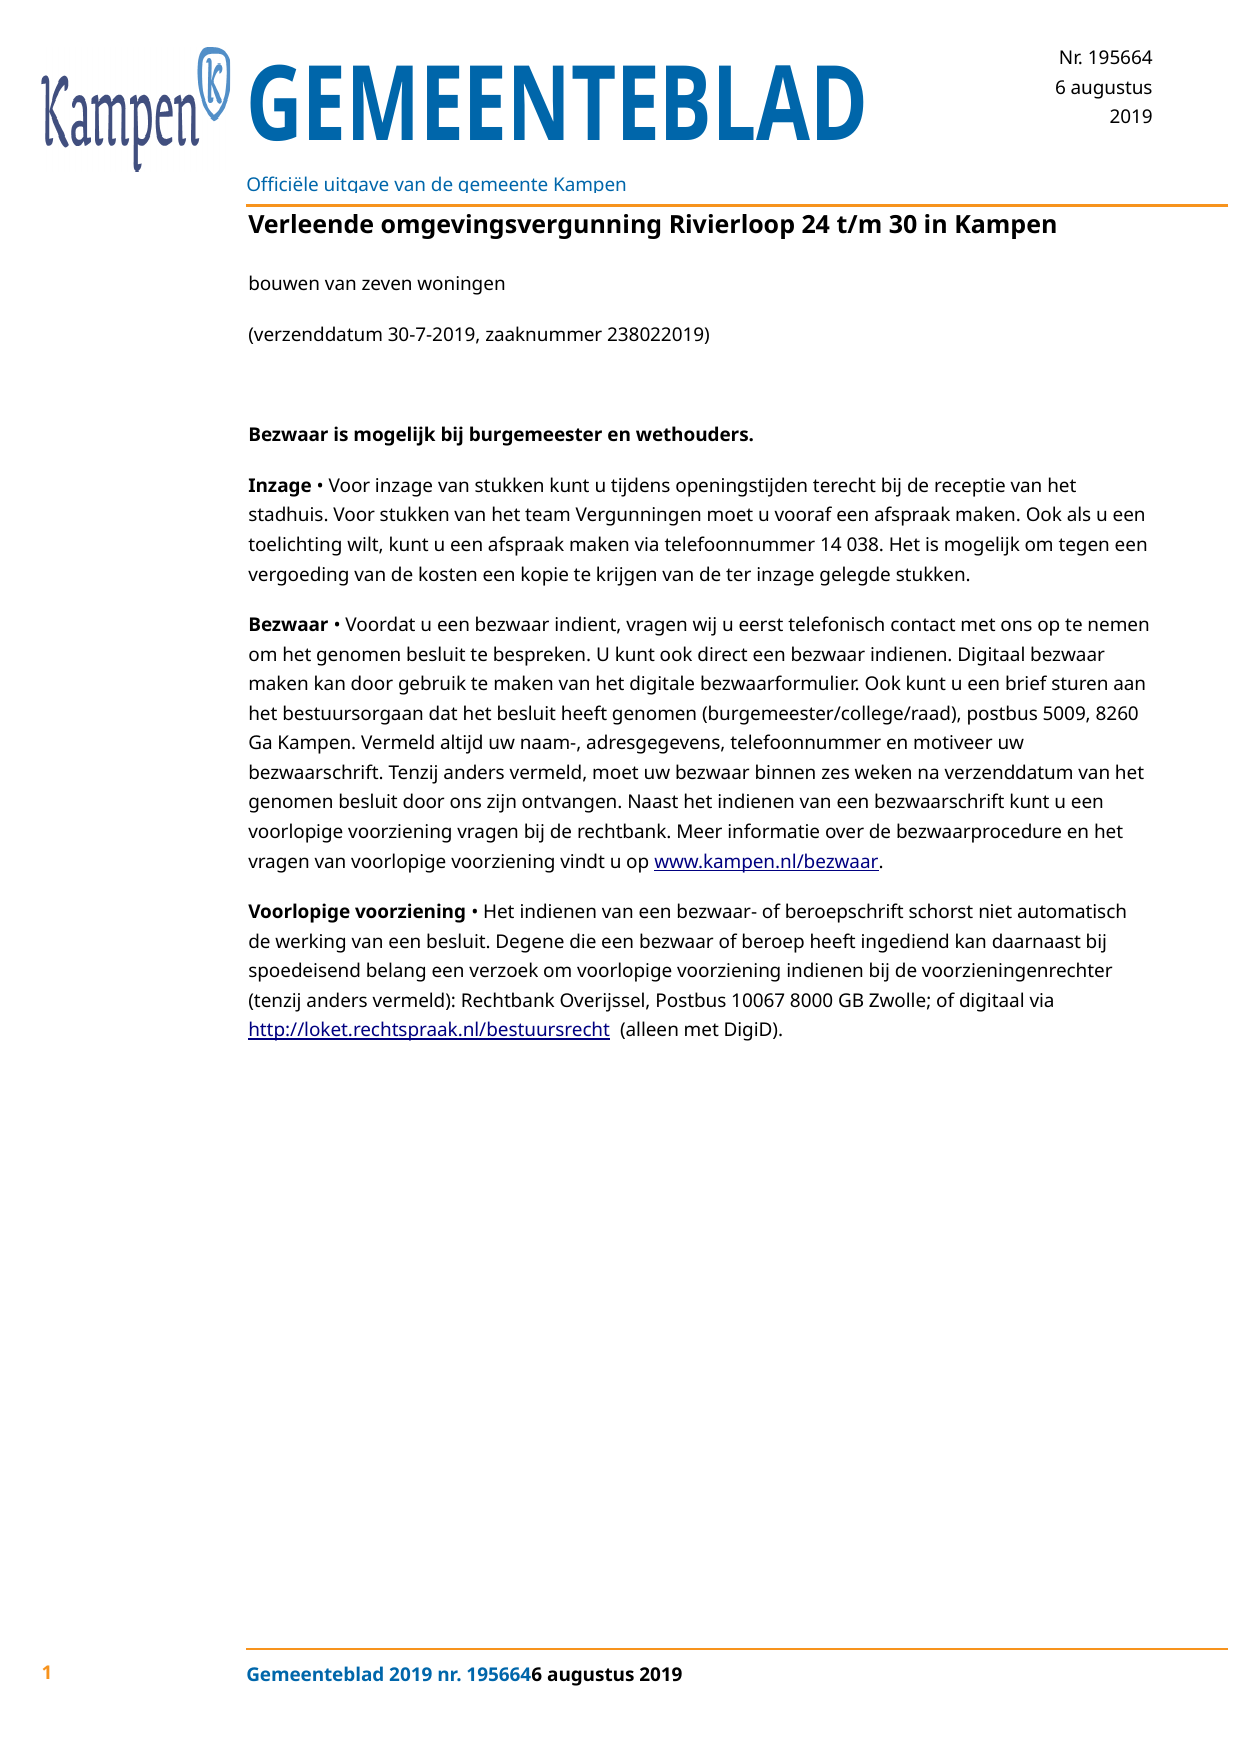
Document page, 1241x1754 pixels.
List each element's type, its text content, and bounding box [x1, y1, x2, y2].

text Inzage • Voor inzage van stukken kunt u tijdens openingstijden terecht bij de receptie van het stadhuis. Voor stukken van het team Vergunningen moet u vooraf een afspraak maken. Ook als u een toelichting wilt, kunt u een afspraak maken via telefoonnummer 14 038. Het is mogelijk om tegen een vergoeding van de kosten een kopie te krijgen van de ter inzage gelegde stukken. [248, 472, 1152, 586]
text Bezwaar • Voordat u een bezwaar indient, vragen wij u eerst telefonisch contact met ons op te nemen om het genomen besluit te bespreken. U kunt ook direct een bezwaar indienen. Digitaal bezwaar maken kan door gebruik te maken van het digitale bezwaarformulier. Ook kunt u een brief sturen aan het bestuursorgaan dat het besluit heeft genomen (burgemeester/college/raad), postbus 5009, 8260 Ga Kampen. Vermeld altijd uw naam-, adresgegevens, telefoonnummer en motiveer uw bezwaarschrift. Tenzij anders vermeld, moet uw bezwaar binnen zes weken na verzenddatum van het genomen besluit door ons zijn ontvangen. Naast het indienen van een bezwaarschrift kunt u een voorlopige voorziening vragen bij de rechtbank. Meer informatie over de bezwaarprocedure en het vragen van voorlopige voorziening vindt u op www.kampen.nl/bezwaar. [248, 611, 1152, 873]
text Bezwaar is mogelijk bij burgemeester en wethouders. [248, 422, 1152, 447]
text (verzenddatum 30-7-2019, zaaknummer 238022019) [248, 321, 1152, 346]
text Voorlopige voorziening • Het indienen van een bezwaar- of beroepschrift schorst niet automatisch de werking van een besluit. Degene die een bezwaar of beroep heeft ingediend kan daarnaast bij spoedeisend belang een verzoek om voorlopige voorziening indienen bij de voorzieningenrechter (tenzij anders vermeld): Rechtbank Overijssel, Postbus 10067 8000 GB Zwolle; of digitaal via http://loket.rechtspraak.nl/bestuursrecht (alleen met DigiD). [248, 898, 1152, 1042]
text Verleende omgevingsvergunning Rivierloop 24 t/m 30 in Kampen [248, 207, 1152, 241]
text bouwen van zeven woningen [248, 270, 1152, 296]
picture [41, 47, 231, 172]
